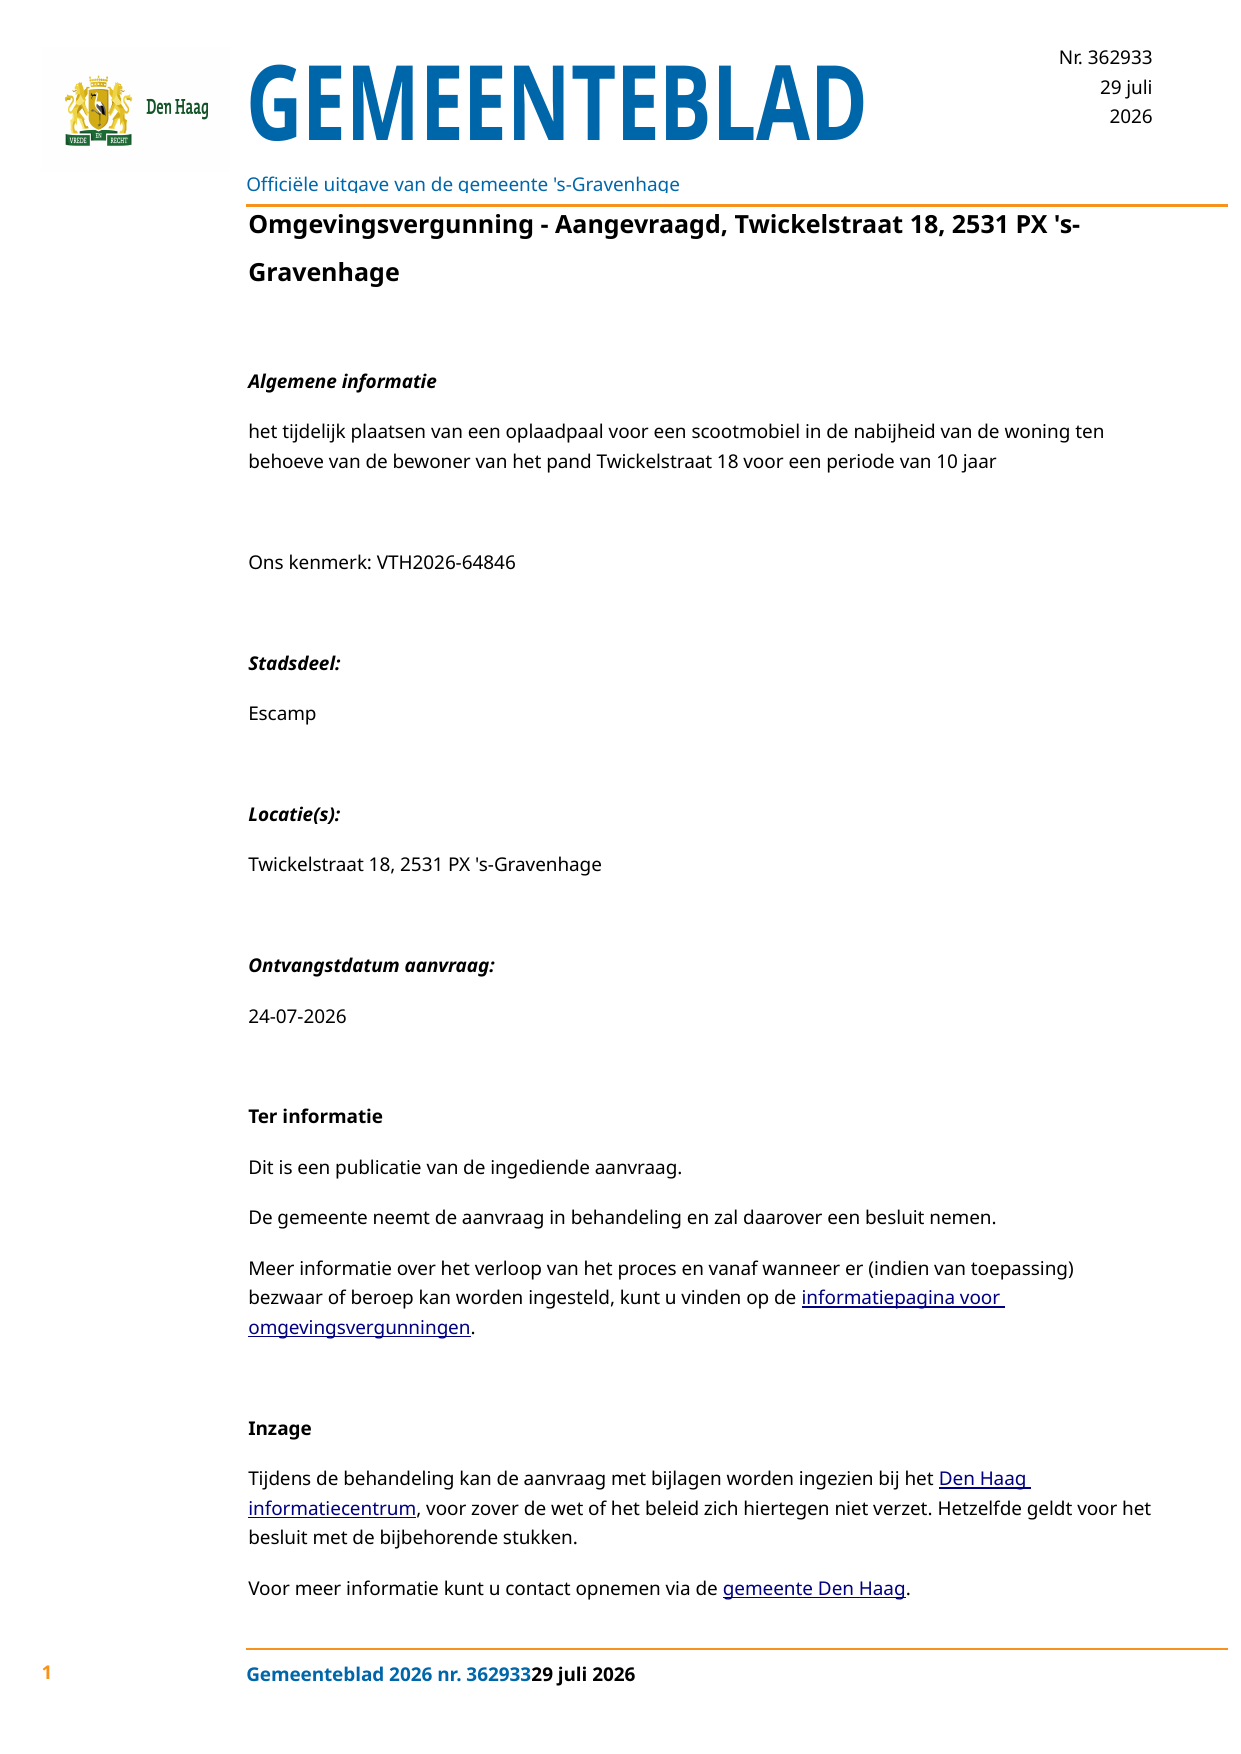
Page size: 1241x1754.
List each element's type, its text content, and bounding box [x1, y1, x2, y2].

text het tijdelijk plaatsen van een oplaadpaal voor een scootmobiel in de nabijheid van de woning ten behoeve van de bewoner van het pand Twickelstraat 18 voor een periode van 10 jaar [248, 419, 1152, 474]
text Locatie(s): [248, 801, 1152, 827]
text Ter informatie [248, 1104, 1152, 1129]
text Escamp [248, 700, 1152, 726]
text De gemeente neemt de aanvraag in behandeling en zal daarover een besluit nemen. [248, 1204, 1152, 1230]
text Algemene informatie [248, 368, 1152, 394]
text Ons kenmerk: VTH2026-64846 [248, 549, 1152, 575]
text 24-07-2026 [248, 1003, 1152, 1029]
text Inzage [248, 1415, 1152, 1441]
text Stadsdeel: [248, 650, 1152, 676]
text Dit is een publicatie van de ingediende aanvraag. [248, 1154, 1152, 1180]
text Omgevingsvergunning - Aangevraagd, Twickelstraat 18, 2531 PX 's-Gravenhage [248, 207, 1152, 288]
text Voor meer informatie kunt u contact opnemen via de gemeente Den Haag. [248, 1575, 1152, 1601]
text Meer informatie over het verloop van het proces en vanaf wanneer er (indien van toepassing) bezwaar of beroep kan worden ingesteld, kunt u vinden op de informatiepagina voor omgevingsvergunningen. [248, 1255, 1152, 1340]
text Twickelstraat 18, 2531 PX 's-Gravenhage [248, 852, 1152, 877]
picture [41, 47, 231, 172]
text Tijdens de behandeling kan de aanvraag met bijlagen worden ingezien bij het Den Haag informatiecentrum, voor zover de wet of het beleid zich hiertegen niet verzet. Hetzelfde geldt voor het besluit met de bijbehorende stukken. [248, 1465, 1152, 1550]
text Ontvangstdatum aanvraag: [248, 952, 1152, 978]
